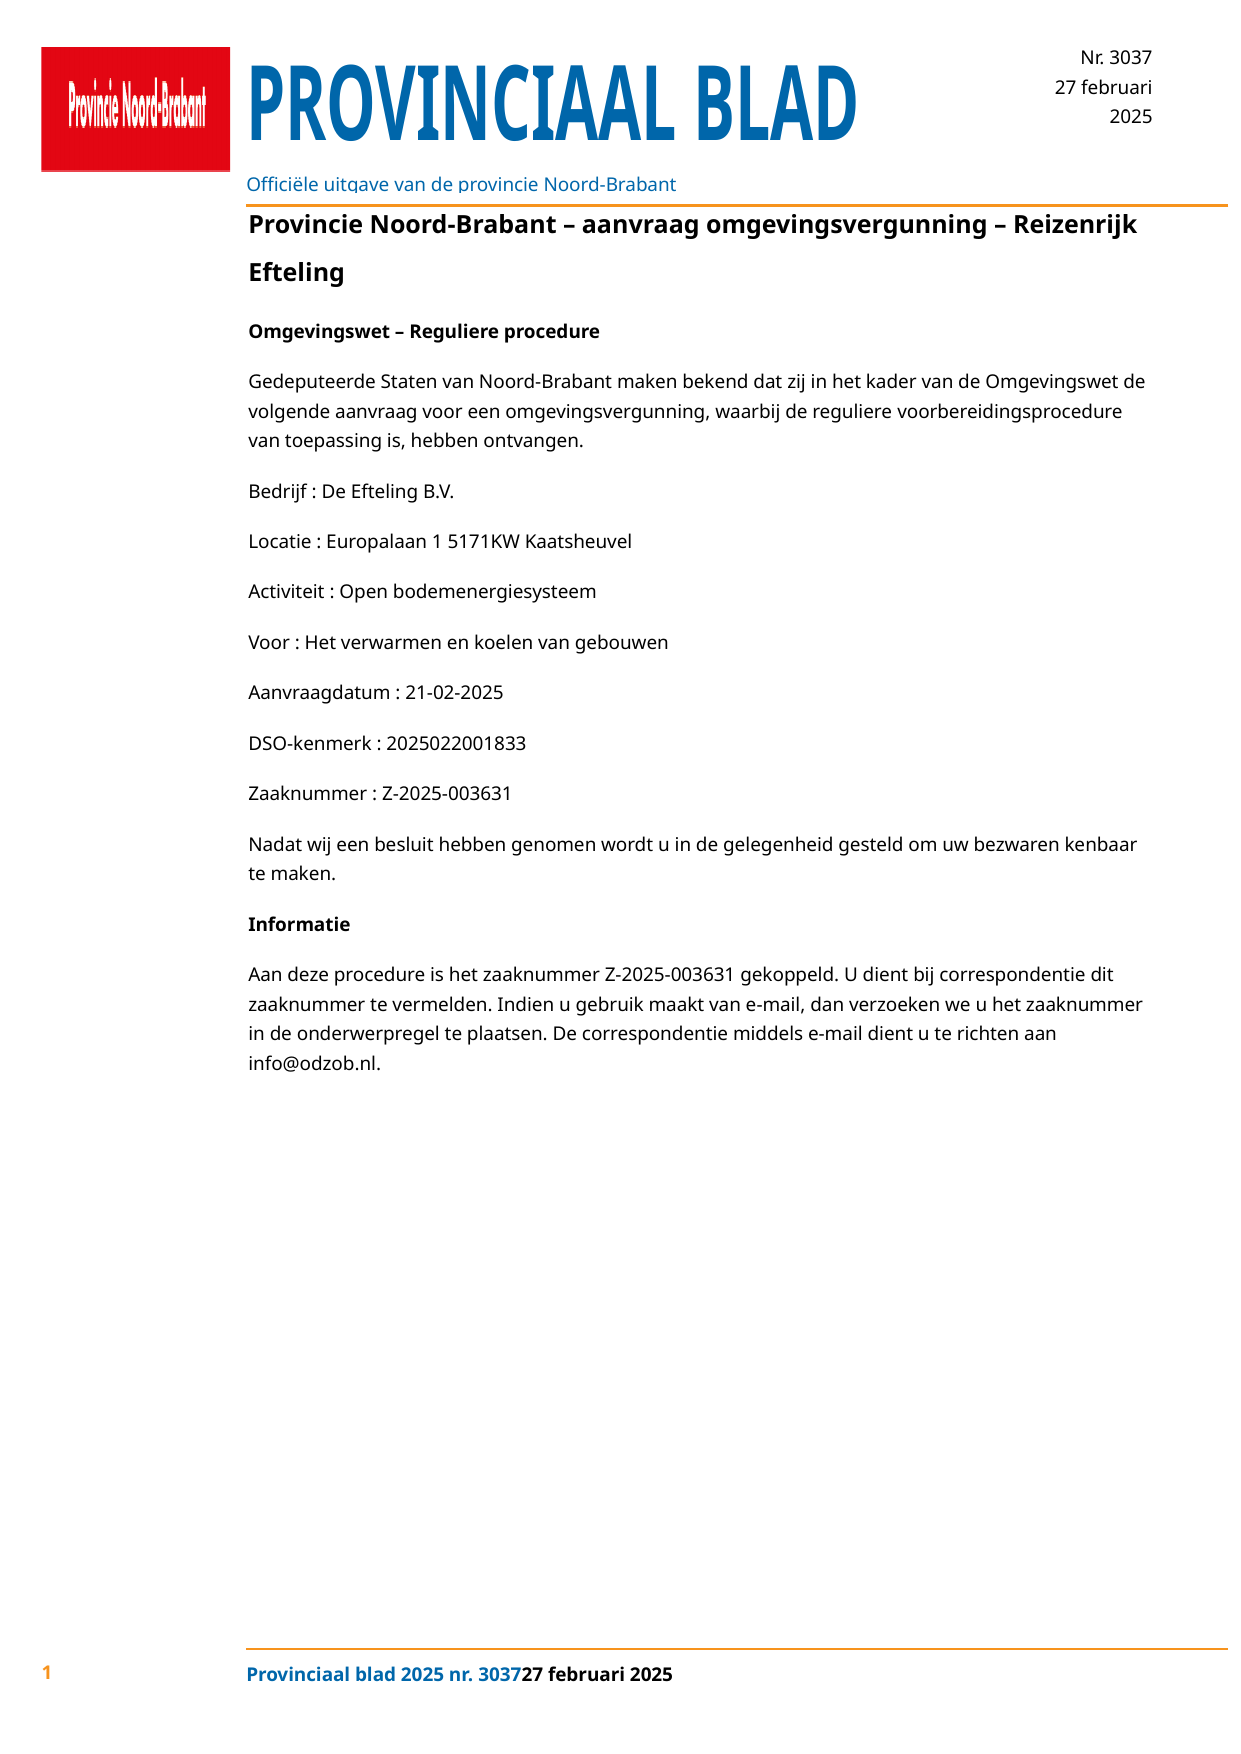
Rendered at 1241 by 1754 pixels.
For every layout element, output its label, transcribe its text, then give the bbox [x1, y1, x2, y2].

text Informatie [248, 911, 1152, 937]
text Gedeputeerde Staten van Noord-Brabant maken bekend dat zij in het kader van de Omgevingswet de volgende aanvraag voor een omgevingsvergunning, waarbij de reguliere voorbereidingsprocedure van toepassing is, hebben ontvangen. [248, 368, 1152, 453]
text Zaaknummer : Z-2025-003631 [248, 780, 1152, 806]
text Aan deze procedure is het zaaknummer Z-2025-003631 gekoppeld. U dient bij correspondentie dit zaaknummer te vermelden. Indien u gebruik maakt van e-mail, dan verzoeken we u het zaaknummer in de onderwerpregel te plaatsen. De correspondentie middels e-mail dient u te richten aan info@odzob.nl. [248, 961, 1152, 1076]
text Bedrijf : De Efteling B.V. [248, 478, 1152, 504]
text Voor : Het verwarmen en koelen van gebouwen [248, 629, 1152, 655]
picture [41, 47, 231, 172]
text Locatie : Europalaan 1 5171KW Kaatsheuvel [248, 528, 1152, 554]
text Provincie Noord-Brabant – aanvraag omgevingsvergunning – Reizenrijk Efteling [248, 207, 1152, 288]
text Omgevingswet – Reguliere procedure [248, 318, 1152, 344]
text Activiteit : Open bodemenergiesysteem [248, 579, 1152, 604]
text Nadat wij een besluit hebben genomen wordt u in de gelegenheid gesteld om uw bezwaren kenbaar te maken. [248, 831, 1152, 886]
text Aanvraagdatum : 21-02-2025 [248, 679, 1152, 705]
text DSO-kenmerk : 2025022001833 [248, 730, 1152, 756]
